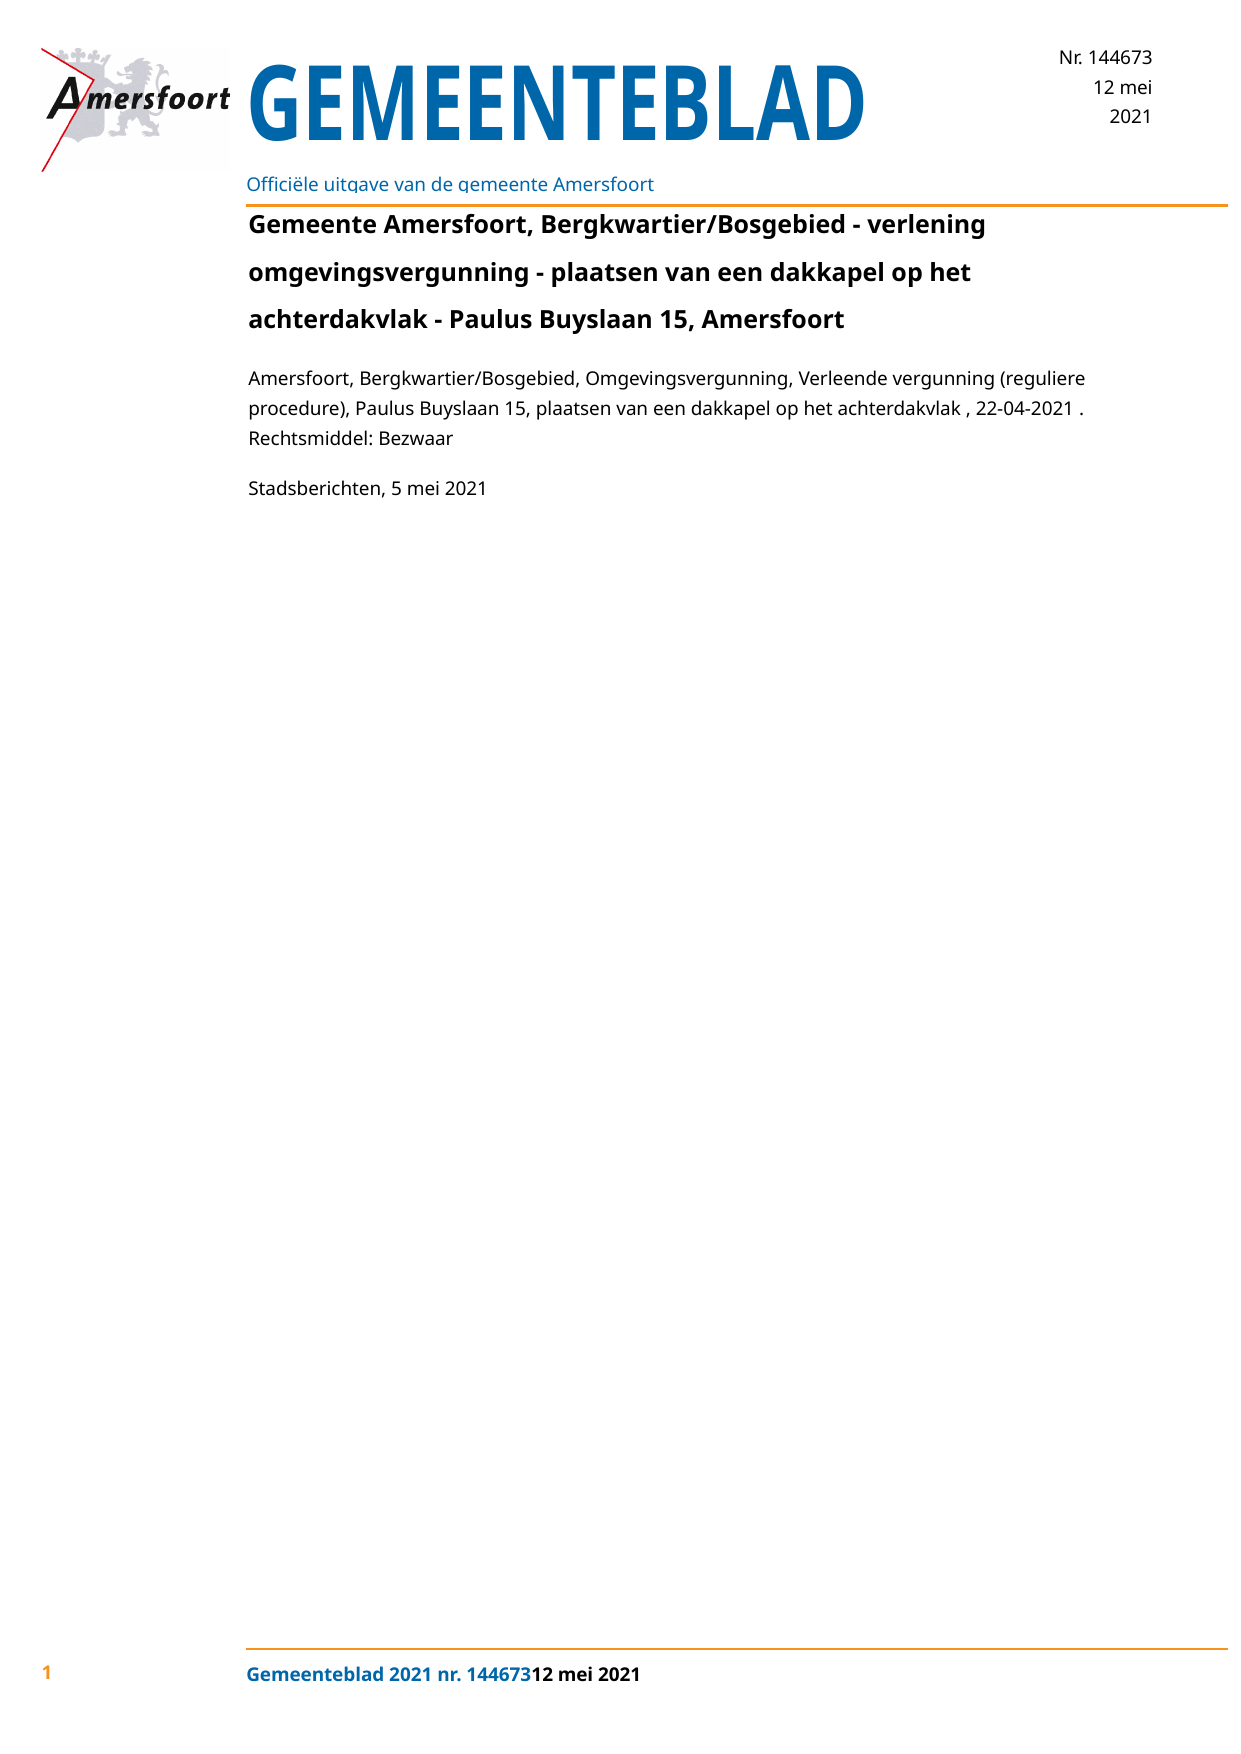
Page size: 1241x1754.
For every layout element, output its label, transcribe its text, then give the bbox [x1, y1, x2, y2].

picture [41, 47, 231, 172]
text Stadsberichten, 5 mei 2021 [248, 475, 1152, 501]
text Gemeente Amersfoort, Bergkwartier/Bosgebied - verlening omgevingsvergunning - plaatsen van een dakkapel op het achterdakvlak - Paulus Buyslaan 15, Amersfoort [248, 207, 1152, 336]
text Amersfoort, Bergkwartier/Bosgebied, Omgevingsvergunning, Verleende vergunning (reguliere procedure), Paulus Buyslaan 15, plaatsen van een dakkapel op het achterdakvlak , 22-04-2021 . Rechtsmiddel: Bezwaar [248, 366, 1152, 450]
